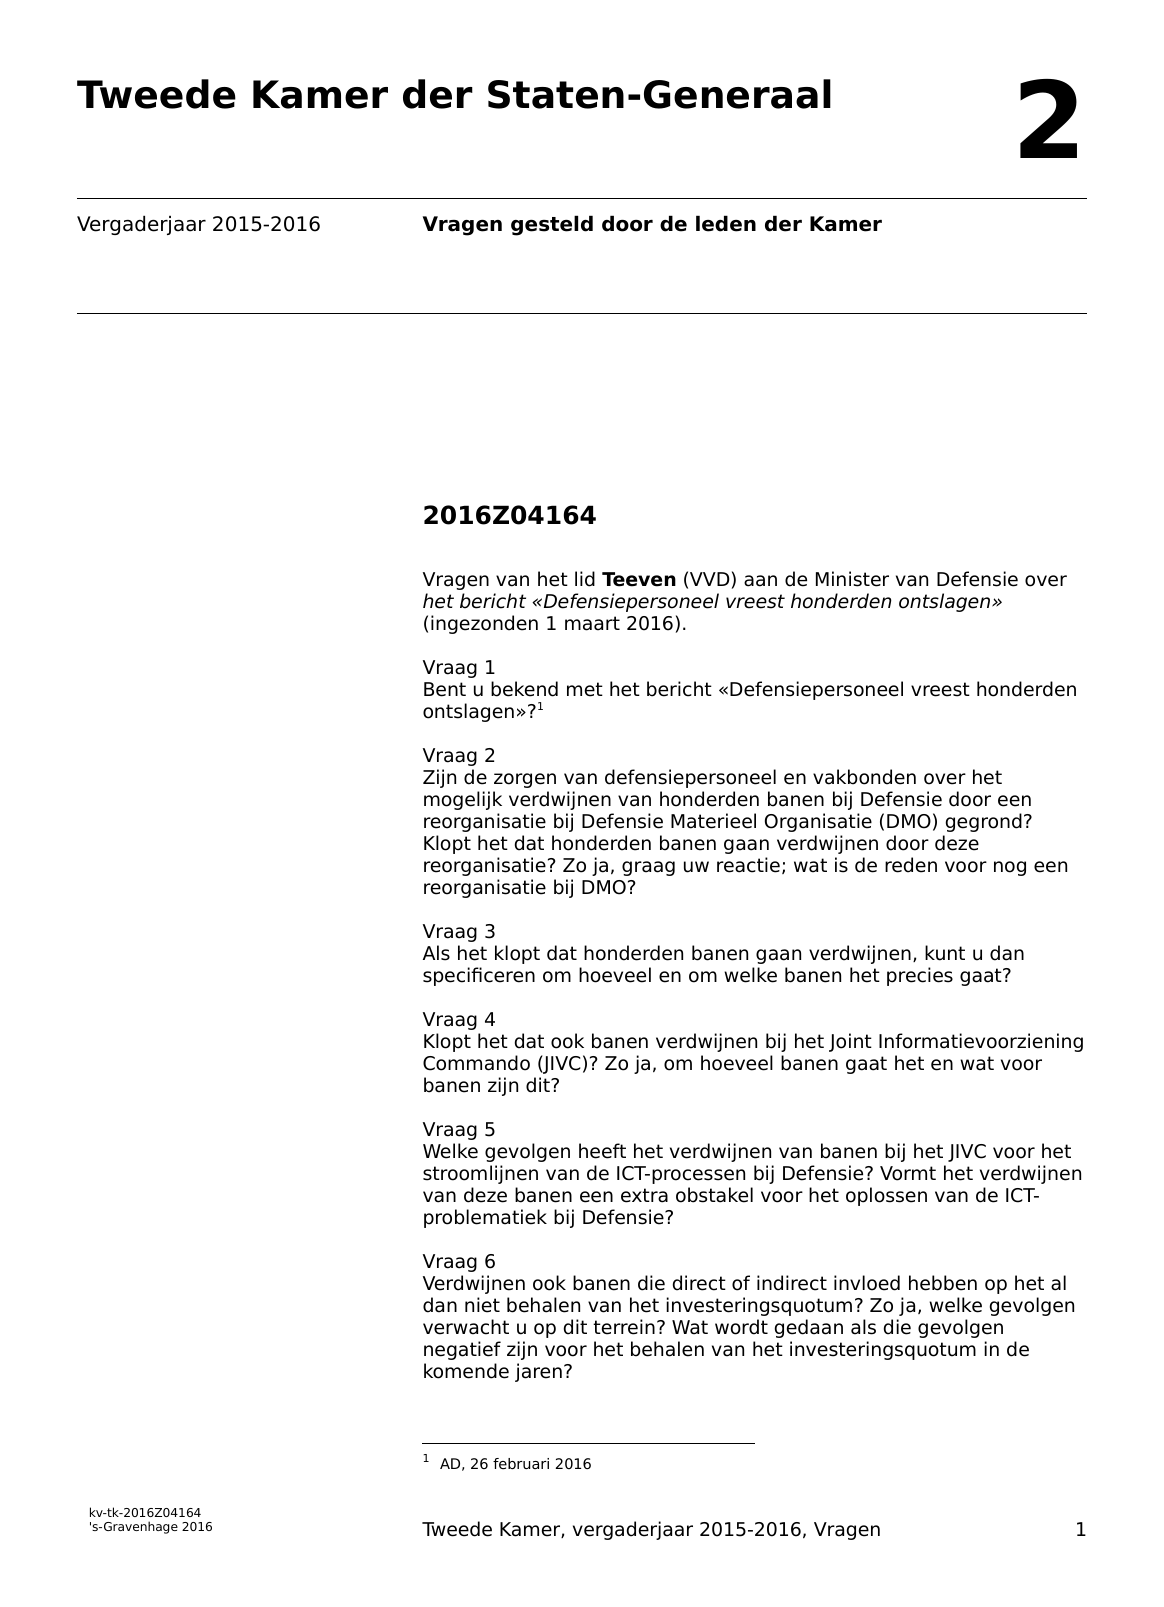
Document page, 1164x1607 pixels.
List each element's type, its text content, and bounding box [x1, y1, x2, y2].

text Vraag 2 [422, 745, 1087, 767]
table_cell Vragen gesteld door de leden der Kamer [422, 199, 1087, 313]
text Vraag 5 [422, 1119, 1087, 1141]
text Vraag 4 [422, 1009, 1087, 1031]
text Vraag 3 [422, 921, 1087, 943]
text 's-Gravenhage 2016 [88, 1520, 323, 1534]
text Zijn de zorgen van defensiepersoneel en vakbonden over het mogelijk verdwijnen van honderden banen bij Defensie door een reorganisatie bij Defensie Materieel Organisatie (DMO) gegrond? Klopt het dat honderden banen gaan verdwijnen door deze reorganisatie? Zo ja, graag uw reactie; wat is de reden voor nog een reorganisatie bij DMO? [422, 767, 1087, 899]
text 2016Z04164 [422, 501, 1087, 531]
table_header Tweede Kamer der Staten-Generaal [77, 59, 886, 198]
text Vraag 1 [422, 657, 1087, 679]
text Als het klopt dat honderden banen gaan verdwijnen, kunt u dan specificeren om hoeveel en om welke banen het precies gaat? [422, 943, 1087, 987]
text Welke gevolgen heeft het verdwijnen van banen bij het JIVC voor het stroomlijnen van de ICT-processen bij Defensie? Vormt het verdwijnen van deze banen een extra obstakel voor het oplossen van de ICT-problematiek bij Defensie? [422, 1141, 1087, 1229]
table_cell Vergaderjaar 2015-2016 [77, 199, 422, 313]
text Bent u bekend met het bericht «Defensiepersoneel vreest honderden ontslagen»? [422, 679, 1087, 723]
text AD, 26 februari 2016 [422, 1452, 1087, 1474]
text Klopt het dat ook banen verdwijnen bij het Joint Informatievoorziening Commando (JIVC)? Zo ja, om hoeveel banen gaat het en wat voor banen zijn dit? [422, 1031, 1087, 1097]
text Vraag 6 [422, 1251, 1087, 1273]
text Vragen van het lid Teeven (VVD) aan de Minister van Defensie over het bericht «Defensiepersoneel vreest honderden ontslagen» (ingezonden 1 maart 2016). [422, 569, 1087, 635]
text kv-tk-2016Z04164 [88, 1506, 323, 1520]
text Verdwijnen ook banen die direct of indirect invloed hebben op het al dan niet behalen van het investeringsquotum? Zo ja, welke gevolgen verwacht u op dit terrein? Wat wordt gedaan als die gevolgen negatief zijn voor het behalen van het investeringsquotum in de komende jaren? [422, 1273, 1087, 1383]
table_header 2 [886, 59, 1087, 198]
